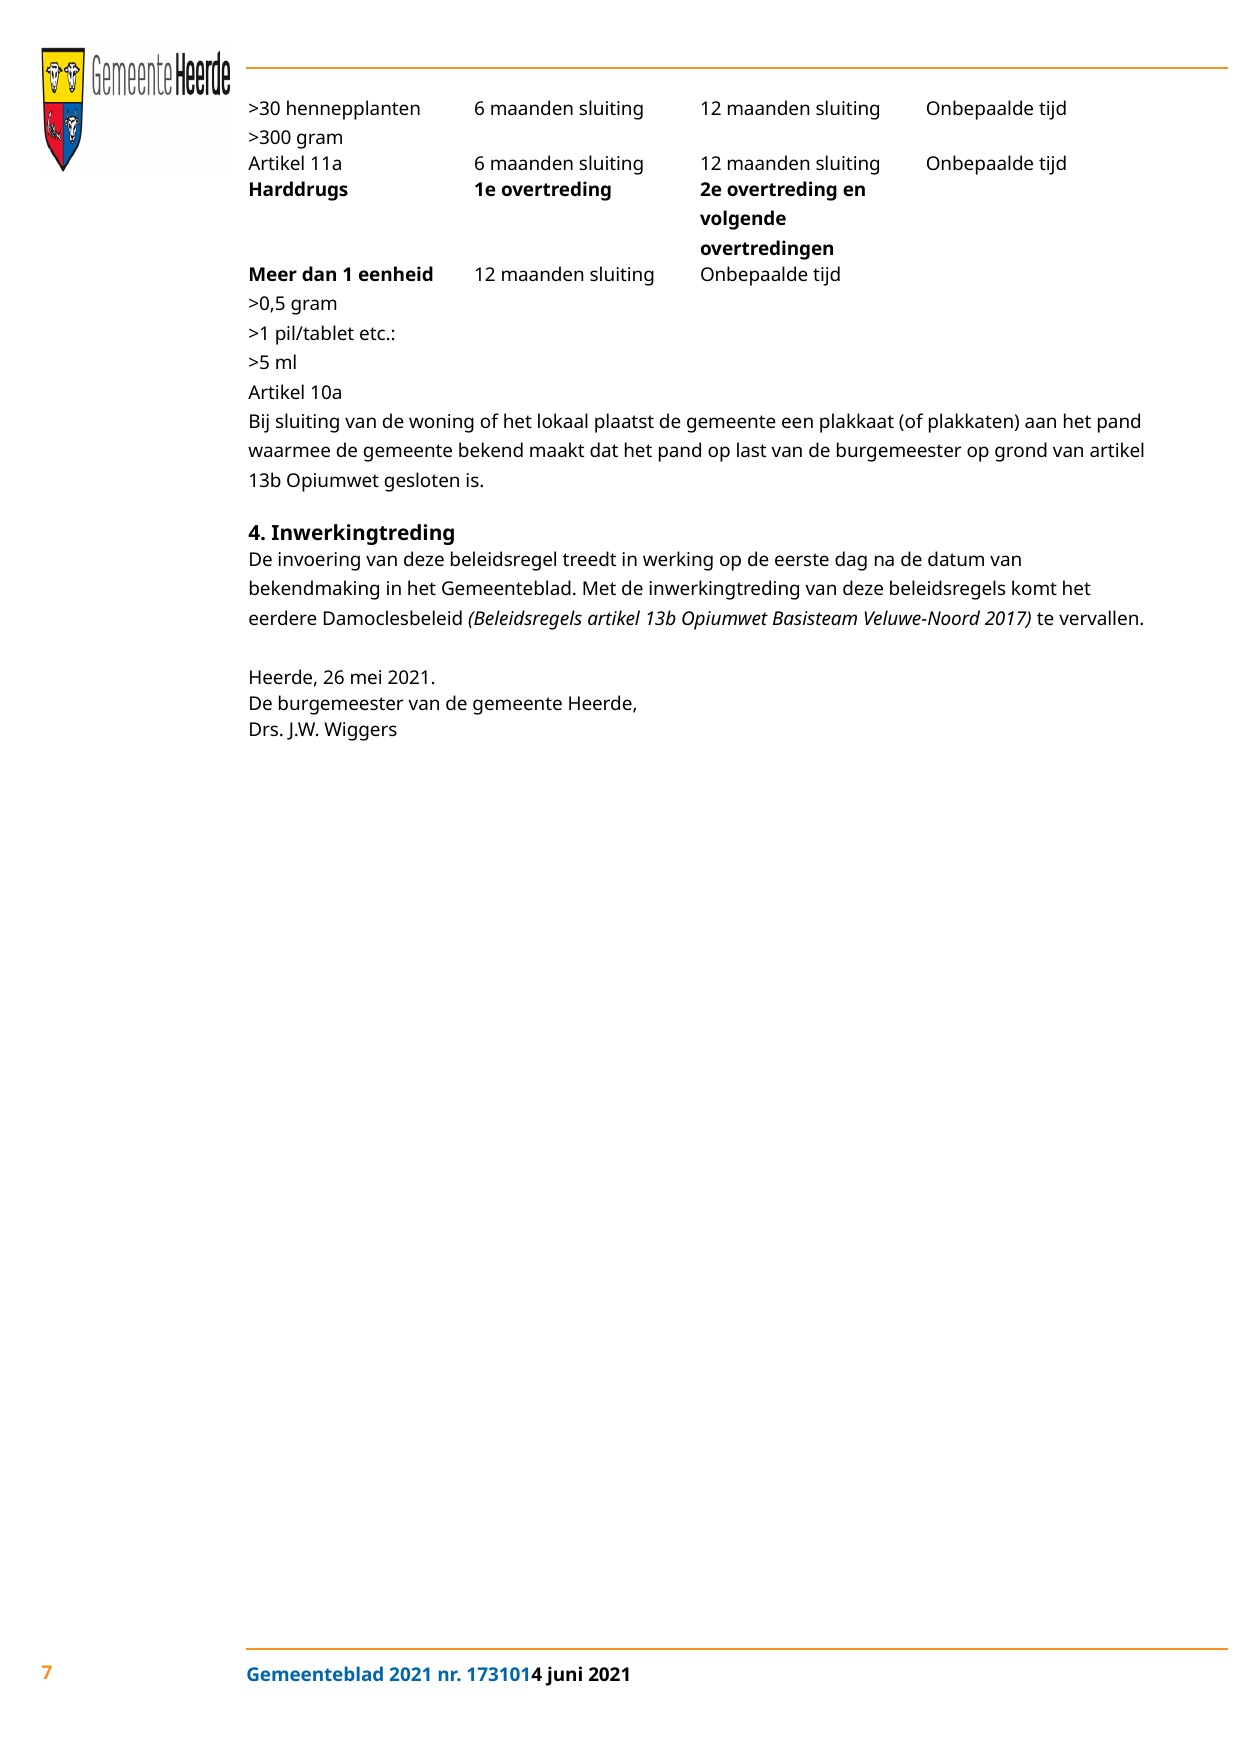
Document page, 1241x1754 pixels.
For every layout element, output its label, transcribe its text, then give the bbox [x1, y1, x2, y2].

text 4. Inwerkingtreding [248, 518, 1152, 546]
table_cell Artikel 11a [248, 150, 474, 176]
table_cell 12 maanden sluiting [474, 261, 700, 405]
text De invoering van deze beleidsregel treedt in werking op de eerste dag na de datum van bekendmaking in het Gemeenteblad. Met de inwerkingtreding van deze beleidsregels komt het eerdere Damoclesbeleid (Beleidsregels artikel 13b Opiumwet Basisteam Veluwe-Noord 2017) te vervallen. [248, 546, 1152, 631]
table_cell Meer dan 1 eenheid >0,5 gram >1 pil/tablet etc.: >5 ml Artikel 10a [248, 261, 474, 405]
text Drs. J.W. Wiggers [248, 716, 1152, 742]
table_cell Harddrugs [248, 176, 474, 261]
text Heerde, 26 mei 2021. [248, 664, 1152, 690]
table_cell Onbepaalde tijd [926, 150, 1152, 176]
table_cell >30 hennepplanten >300 gram [248, 95, 474, 150]
table_cell Onbepaalde tijd [926, 95, 1152, 150]
table_cell 6 maanden sluiting [474, 95, 700, 150]
table_cell [926, 261, 1152, 405]
text De burgemeester van de gemeente Heerde, [248, 690, 1152, 716]
picture [41, 47, 231, 172]
table_cell [926, 176, 1152, 261]
text Bij sluiting van de woning of het lokaal plaatst de gemeente een plakkaat (of plakkaten) aan het pand waarmee de gemeente bekend maakt dat het pand op last van de burgemeester op grond van artikel 13b Opiumwet gesloten is. [248, 408, 1152, 493]
table_cell 1e overtreding [474, 176, 700, 261]
table_cell 12 maanden sluiting [700, 150, 926, 176]
table_cell 2e overtreding en volgende overtredingen [700, 176, 926, 261]
table_cell 6 maanden sluiting [474, 150, 700, 176]
table_cell Onbepaalde tijd [700, 261, 926, 405]
table_cell 12 maanden sluiting [700, 95, 926, 150]
